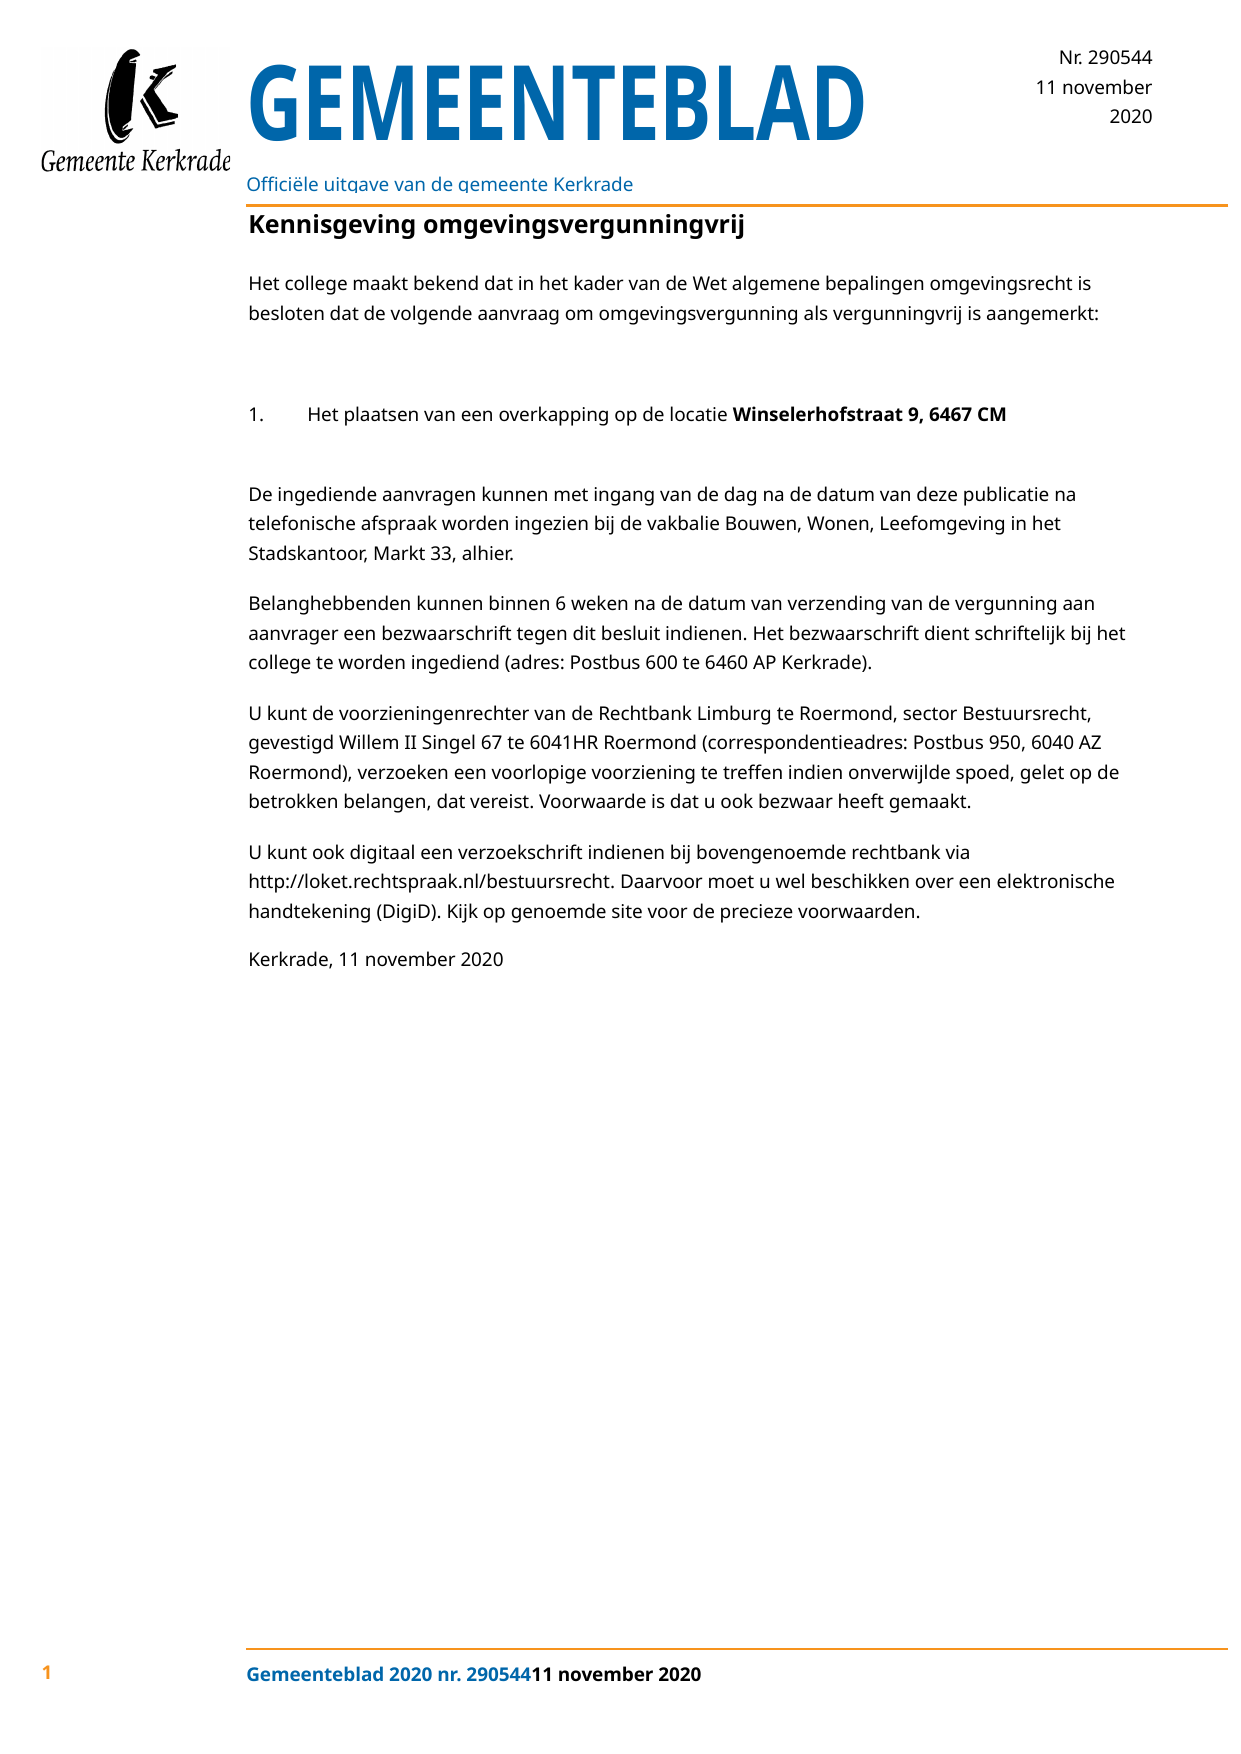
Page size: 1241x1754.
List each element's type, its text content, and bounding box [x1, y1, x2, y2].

text Kerkrade, 11 november 2020 [248, 946, 1152, 972]
list Het plaatsen van een overkapping op de locatie Winselerhofstraat 9, 6467 CM [248, 401, 1152, 426]
text Kennisgeving omgevingsvergunningvrij [248, 207, 1152, 241]
text Belanghebbenden kunnen binnen 6 weken na de datum van verzending van de vergunning aan aanvrager een bezwaarschrift tegen dit besluit indienen. Het bezwaarschrift dient schriftelijk bij het college te worden ingediend (adres: Postbus 600 te 6460 AP Kerkrade). [248, 590, 1152, 675]
text U kunt de voorzieningenrechter van de Rechtbank Limburg te Roermond, sector Bestuursrecht, gevestigd Willem II Singel 67 te 6041HR Roermond (correspondentieadres: Postbus 950, 6040 AZ Roermond), verzoeken een voorlopige voorziening te treffen indien onverwijlde spoed, gelet op de betrokken belangen, dat vereist. Voorwaarde is dat u ook bezwaar heeft gemaakt. [248, 700, 1152, 814]
text Het college maakt bekend dat in het kader van de Wet algemene bepalingen omgevingsrecht is besloten dat de volgende aanvraag om omgevingsvergunning als vergunningvrij is aangemerkt: [248, 270, 1152, 326]
picture [41, 47, 231, 172]
text De ingediende aanvragen kunnen met ingang van de dag na de datum van deze publicatie na telefonische afspraak worden ingezien bij de vakbalie Bouwen, Wonen, Leefomgeving in het Stadskantoor, Markt 33, alhier. [248, 481, 1152, 566]
text U kunt ook digitaal een verzoekschrift indienen bij bovengenoemde rechtbank via http://loket.rechtspraak.nl/bestuursrecht. Daarvoor moet u wel beschikken over een elektronische handtekening (DigiD). Kijk op genoemde site voor de precieze voorwaarden. [248, 839, 1152, 924]
